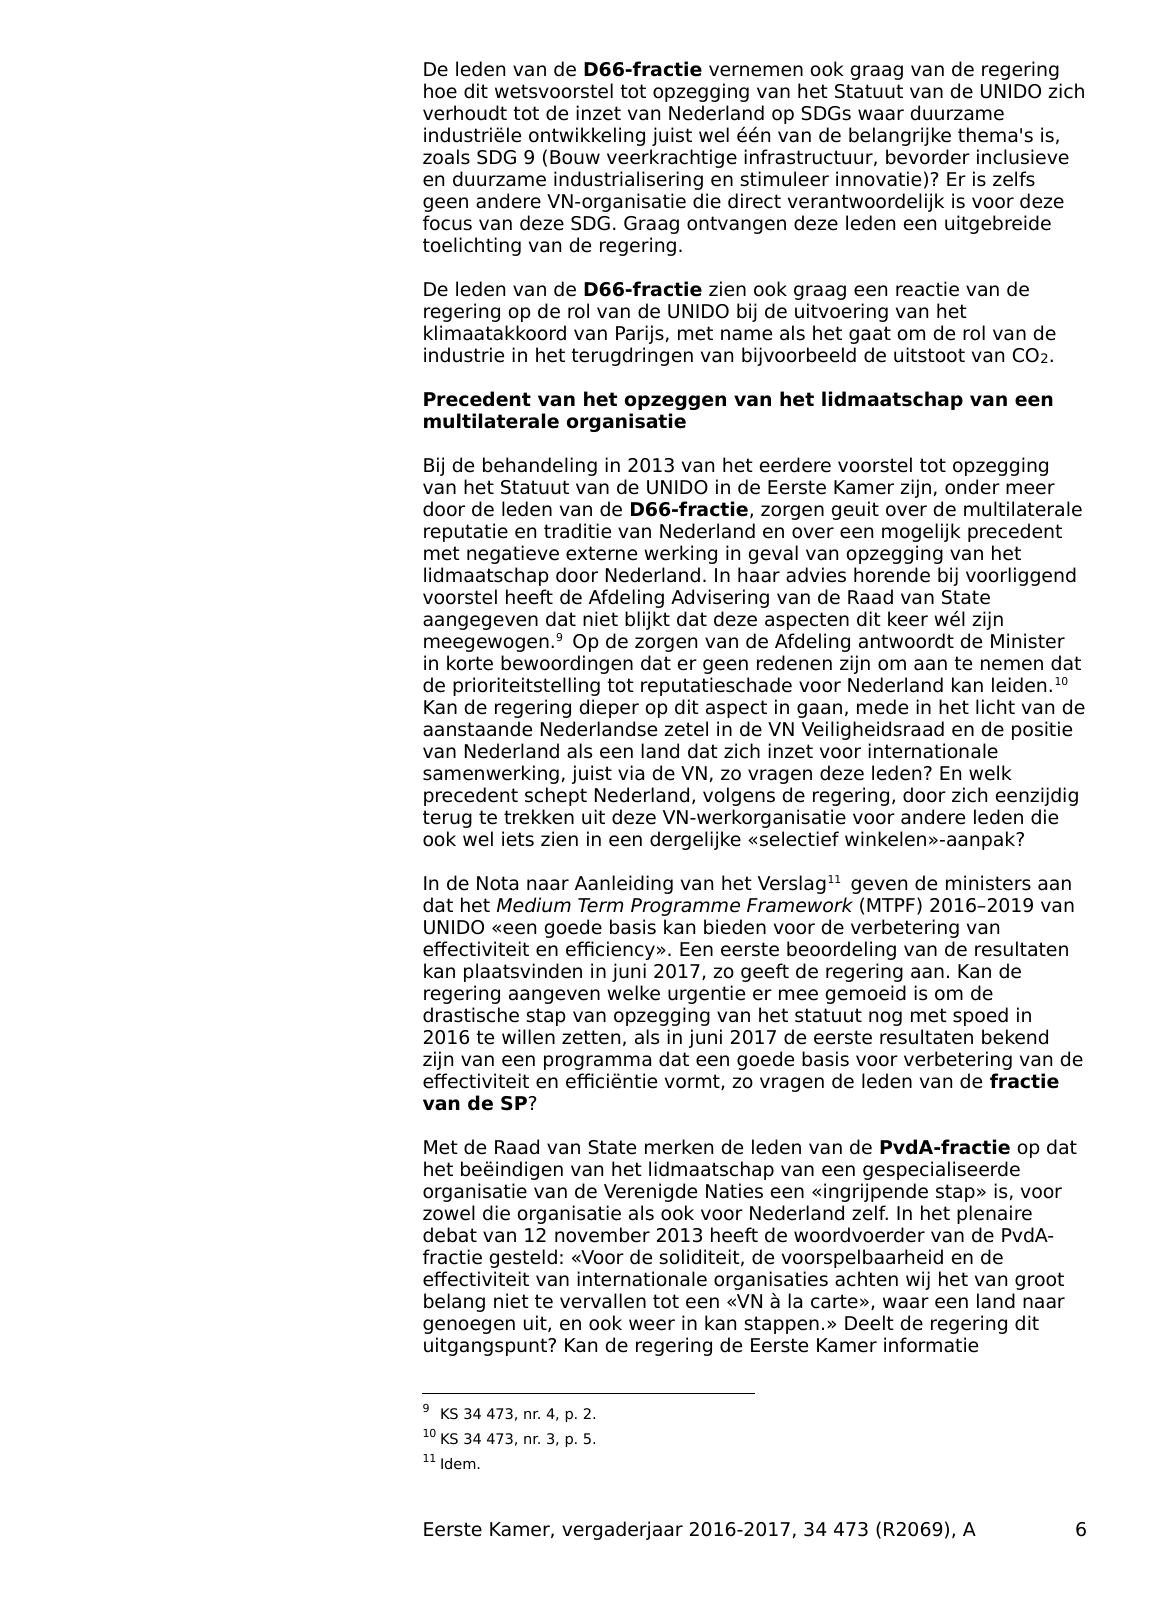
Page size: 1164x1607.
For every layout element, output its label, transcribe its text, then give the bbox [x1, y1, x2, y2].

subtitle Precedent van het opzeggen van het lidmaatschap van een multilaterale organisatie [422, 389, 1087, 433]
text KS 34 473, nr. 4, p. 2. [422, 1402, 1087, 1424]
text Idem. [422, 1452, 1087, 1474]
text Bij de behandeling in 2013 van het eerdere voorstel tot opzegging van het Statuut van de UNIDO in de Eerste Kamer zijn, onder meer door de leden van de D66-fractie, zorgen geuit over de multilaterale reputatie en traditie van Nederland en over een mogelijk precedent met negatieve externe werking in geval van opzegging van het lidmaatschap door Nederland. In haar advies horende bij voorliggend voorstel heeft de Afdeling Advisering van de Raad van State aangegeven dat niet blijkt dat deze aspecten dit keer wél zijn meegewogen. Op de zorgen van de Afdeling antwoordt de Minister in korte bewoordingen dat er geen redenen zijn om aan te nemen dat de prioriteitstelling tot reputatieschade voor Nederland kan leiden. Kan de regering dieper op dit aspect in gaan, mede in het licht van de aanstaande Nederlandse zetel in de VN Veiligheidsraad en de positie van Nederland als een land dat zich inzet voor internationale samenwerking, juist via de VN, zo vragen deze leden? En welk precedent schept Nederland, volgens de regering, door zich eenzijdig terug te trekken uit deze VN-werkorganisatie voor andere leden die ook wel iets zien in een dergelijke «selectief winkelen»-aanpak? [422, 455, 1087, 851]
text De leden van de D66-fractie zien ook graag een reactie van de regering op de rol van de UNIDO bij de uitvoering van het klimaatakkoord van Parijs, met name als het gaat om de rol van de industrie in het terugdringen van bijvoorbeeld de uitstoot van CO2. [422, 279, 1087, 367]
text In de Nota naar Aanleiding van het Verslag geven de ministers aan dat het Medium Term Programme Framework (MTPF) 2016–2019 van UNIDO «een goede basis kan bieden voor de verbetering van effectiviteit en efficiency». Een eerste beoordeling van de resultaten kan plaatsvinden in juni 2017, zo geeft de regering aan. Kan de regering aangeven welke urgentie er mee gemoeid is om de drastische stap van opzegging van het statuut nog met spoed in 2016 te willen zetten, als in juni 2017 de eerste resultaten bekend zijn van een programma dat een goede basis voor verbetering van de effectiviteit en efficiëntie vormt, zo vragen de leden van de fractie van de SP? [422, 873, 1087, 1115]
text KS 34 473, nr. 3, p. 5. [422, 1427, 1087, 1449]
text Met de Raad van State merken de leden van de PvdA-fractie op dat het beëindigen van het lidmaatschap van een gespecialiseerde organisatie van de Verenigde Naties een «ingrijpende stap» is, voor zowel die organisatie als ook voor Nederland zelf. In het plenaire debat van 12 november 2013 heeft de woordvoerder van de PvdA-fractie gesteld: «Voor de soliditeit, de voorspelbaarheid en de effectiviteit van internationale organisaties achten wij het van groot belang niet te vervallen tot een «VN à la carte», waar een land naar genoegen uit, en ook weer in kan stappen.» Deelt de regering dit uitgangspunt? Kan de regering de Eerste Kamer informatie [422, 1137, 1087, 1357]
text De leden van de D66-fractie vernemen ook graag van de regering hoe dit wetsvoorstel tot opzegging van het Statuut van de UNIDO zich verhoudt tot de inzet van Nederland op SDGs waar duurzame industriële ontwikkeling juist wel één van de belangrijke thema's is, zoals SDG 9 (Bouw veerkrachtige infrastructuur, bevorder inclusieve en duurzame industrialisering en stimuleer innovatie)? Er is zelfs geen andere VN-organisatie die direct verantwoordelijk is voor deze focus van deze SDG. Graag ontvangen deze leden een uitgebreide toelichting van de regering. [422, 59, 1087, 257]
